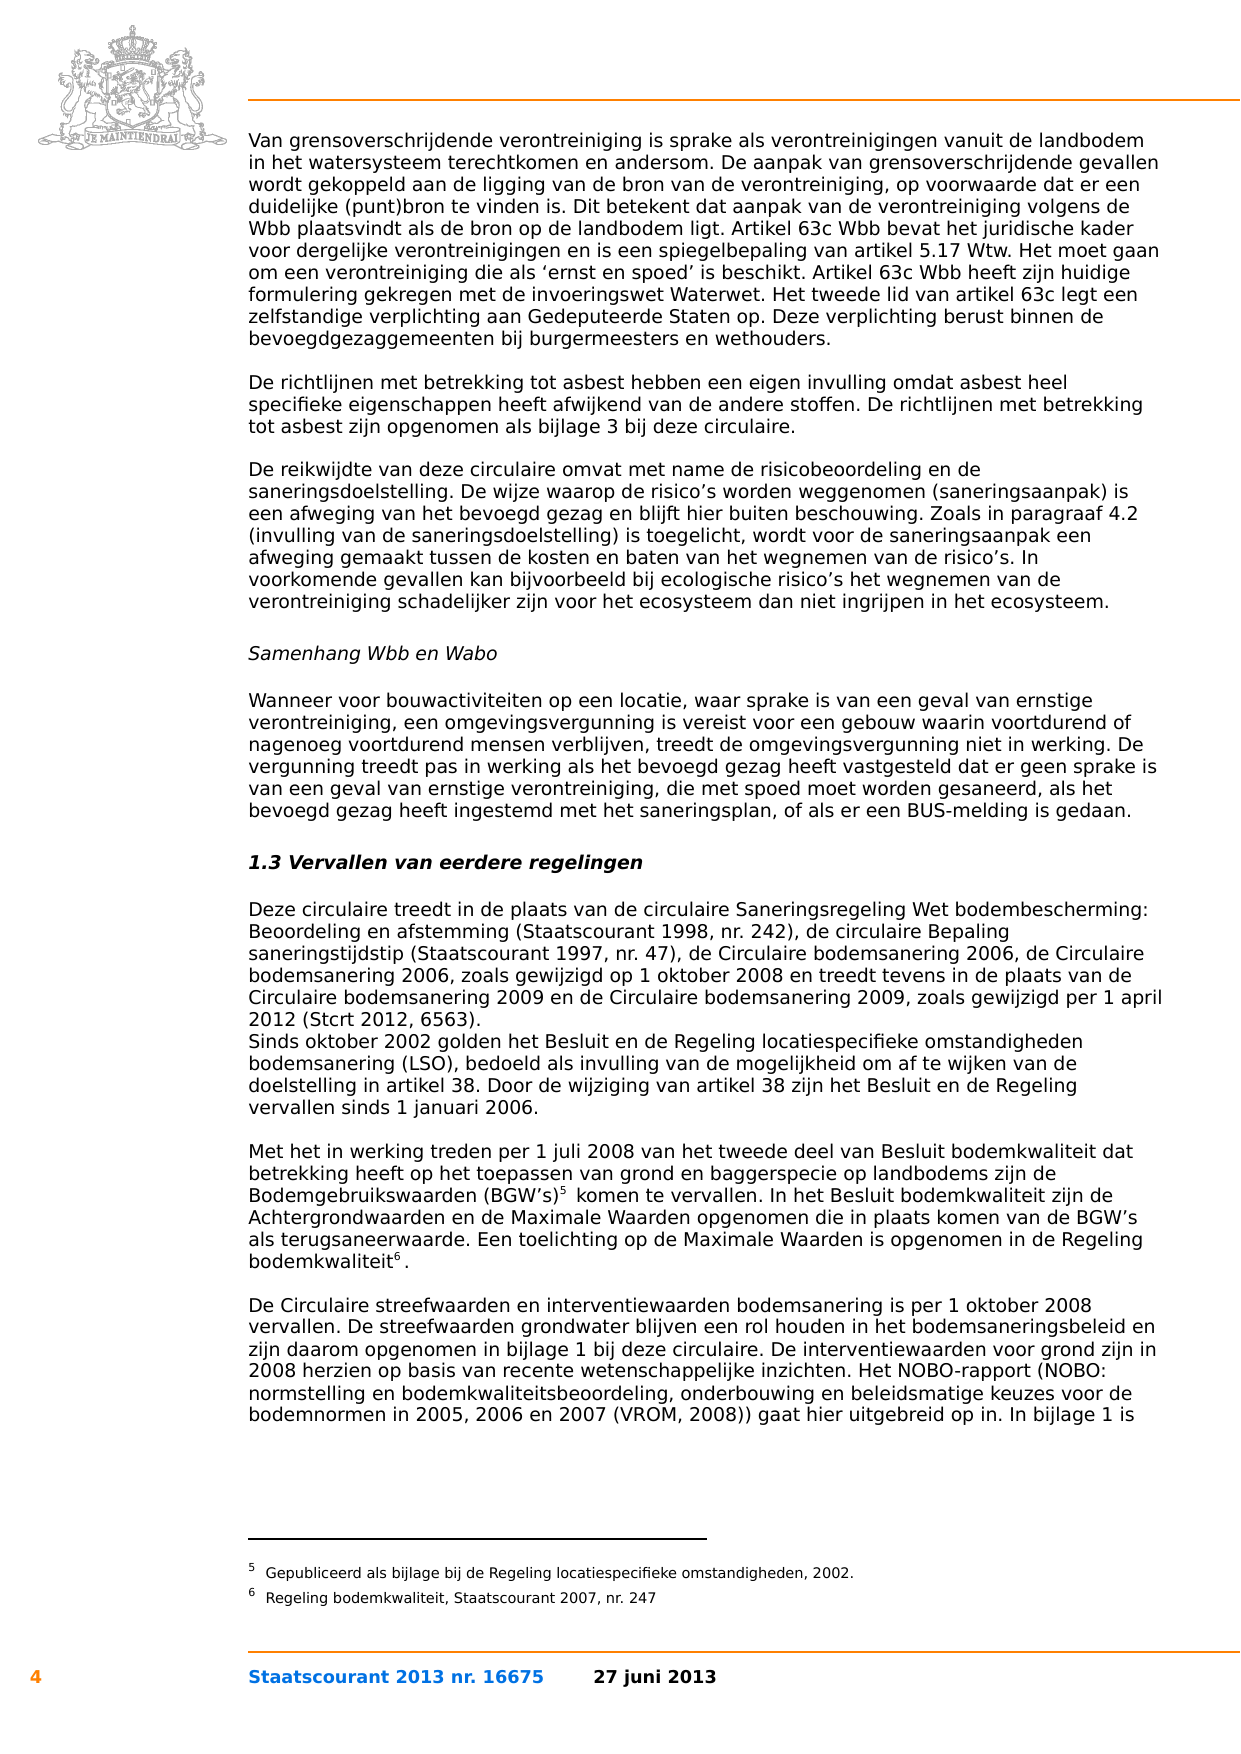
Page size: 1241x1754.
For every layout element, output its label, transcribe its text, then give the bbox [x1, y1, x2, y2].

text Deze circulaire treedt in de plaats van de circulaire Saneringsregeling Wet bodembescherming: Beoordeling en afstemming (Staatscourant 1998, nr. 242), de circulaire Bepaling saneringstijdstip (Staatscourant 1997, nr. 47), de Circulaire bodemsanering 2006, de Circulaire bodemsanering 2006, zoals gewijzigd op 1 oktober 2008 en treedt tevens in de plaats van de Circulaire bodemsanering 2009 en de Circulaire bodemsanering 2009, zoals gewijzigd per 1 april 2012 (Stcrt 2012, 6563). [248, 899, 1163, 1031]
text Wanneer voor bouwactiviteiten op een locatie, waar sprake is van een geval van ernstige verontreiniging, een omgevingsvergunning is vereist voor een gebouw waarin voortdurend of nagenoeg voortdurend mensen verblijven, treedt de omgevingsvergunning niet in werking. De vergunning treedt pas in werking als het bevoegd gezag heeft vastgesteld dat er geen sprake is van een geval van ernstige verontreiniging, die met spoed moet worden gesaneerd, als het bevoegd gezag heeft ingestemd met het saneringsplan, of als er een BUS-melding is gedaan. [248, 690, 1163, 822]
text Gepubliceerd als bijlage bij de Regeling locatiespecifieke omstandigheden, 2002. [248, 1561, 1163, 1583]
text Regeling bodemkwaliteit, Staatscourant 2007, nr. 247 [248, 1586, 1163, 1608]
subtitle Samenhang Wbb en Wabo [248, 643, 1163, 665]
picture [38, 25, 227, 150]
text De reikwijdte van deze circulaire omvat met name de risicobeoordeling en de saneringsdoelstelling. De wijze waarop de risico’s worden weggenomen (saneringsaanpak) is een afweging van het bevoegd gezag en blijft hier buiten beschouwing. Zoals in paragraaf 4.2 (invulling van de saneringsdoelstelling) is toegelicht, wordt voor de saneringsaanpak een afweging gemaakt tussen de kosten en baten van het wegnemen van de risico’s. In voorkomende gevallen kan bijvoorbeeld bij ecologische risico’s het wegnemen van de verontreiniging schadelijker zijn voor het ecosysteem dan niet ingrijpen in het ecosysteem. [248, 459, 1163, 613]
text Van grensoverschrijdende verontreiniging is sprake als verontreinigingen vanuit de landbodem in het watersysteem terechtkomen en andersom. De aanpak van grensoverschrijdende gevallen wordt gekoppeld aan de ligging van de bron van de verontreiniging, op voorwaarde dat er een duidelijke (punt)bron te vinden is. Dit betekent dat aanpak van de verontreiniging volgens de Wbb plaatsvindt als de bron op de landbodem ligt. Artikel 63c Wbb bevat het juridische kader voor dergelijke verontreinigingen en is een spiegelbepaling van artikel 5.17 Wtw. Het moet gaan om een verontreiniging die als ‘ernst en spoed’ is beschikt. Artikel 63c Wbb heeft zijn huidige formulering gekregen met de invoeringswet Waterwet. Het tweede lid van artikel 63c legt een zelfstandige verplichting aan Gedeputeerde Staten op. Deze verplichting berust binnen de bevoegdgezaggemeenten bij burgermeesters en wethouders. [248, 130, 1163, 350]
subtitle 1.3 Vervallen van eerdere regelingen [248, 852, 1163, 874]
text Sinds oktober 2002 golden het Besluit en de Regeling locatiespecifieke omstandigheden bodemsanering (LSO), bedoeld als invulling van de mogelijkheid om af te wijken van de doelstelling in artikel 38. Door de wijziging van artikel 38 zijn het Besluit en de Regeling vervallen sinds 1 januari 2006. [248, 1031, 1163, 1119]
text Met het in werking treden per 1 juli 2008 van het tweede deel van Besluit bodemkwaliteit dat betrekking heeft op het toepassen van grond en baggerspecie op landbodems zijn de Bodemgebruikswaarden (BGW’s) komen te vervallen. In het Besluit bodemkwaliteit zijn de Achtergrondwaarden en de Maximale Waarden opgenomen die in plaats komen van de BGW’s als terugsaneerwaarde. Een toelichting op de Maximale Waarden is opgenomen in de Regeling bodemkwaliteit. [248, 1141, 1163, 1273]
text De richtlijnen met betrekking tot asbest hebben een eigen invulling omdat asbest heel specifieke eigenschappen heeft afwijkend van de andere stoffen. De richtlijnen met betrekking tot asbest zijn opgenomen als bijlage 3 bij deze circulaire. [248, 372, 1163, 437]
text De Circulaire streefwaarden en interventiewaarden bodemsanering is per 1 oktober 2008 vervallen. De streefwaarden grondwater blijven een rol houden in het bodemsaneringsbeleid en zijn daarom opgenomen in bijlage 1 bij deze circulaire. De interventiewaarden voor grond zijn in 2008 herzien op basis van recente wetenschappelijke inzichten. Het NOBO-rapport (NOBO: normstelling en bodemkwaliteitsbeoordeling, onderbouwing en beleidsmatige keuzes voor de bodemnormen in 2005, 2006 en 2007 (VROM, 2008)) gaat hier uitgebreid op in. In bijlage 1 is [248, 1294, 1163, 1470]
